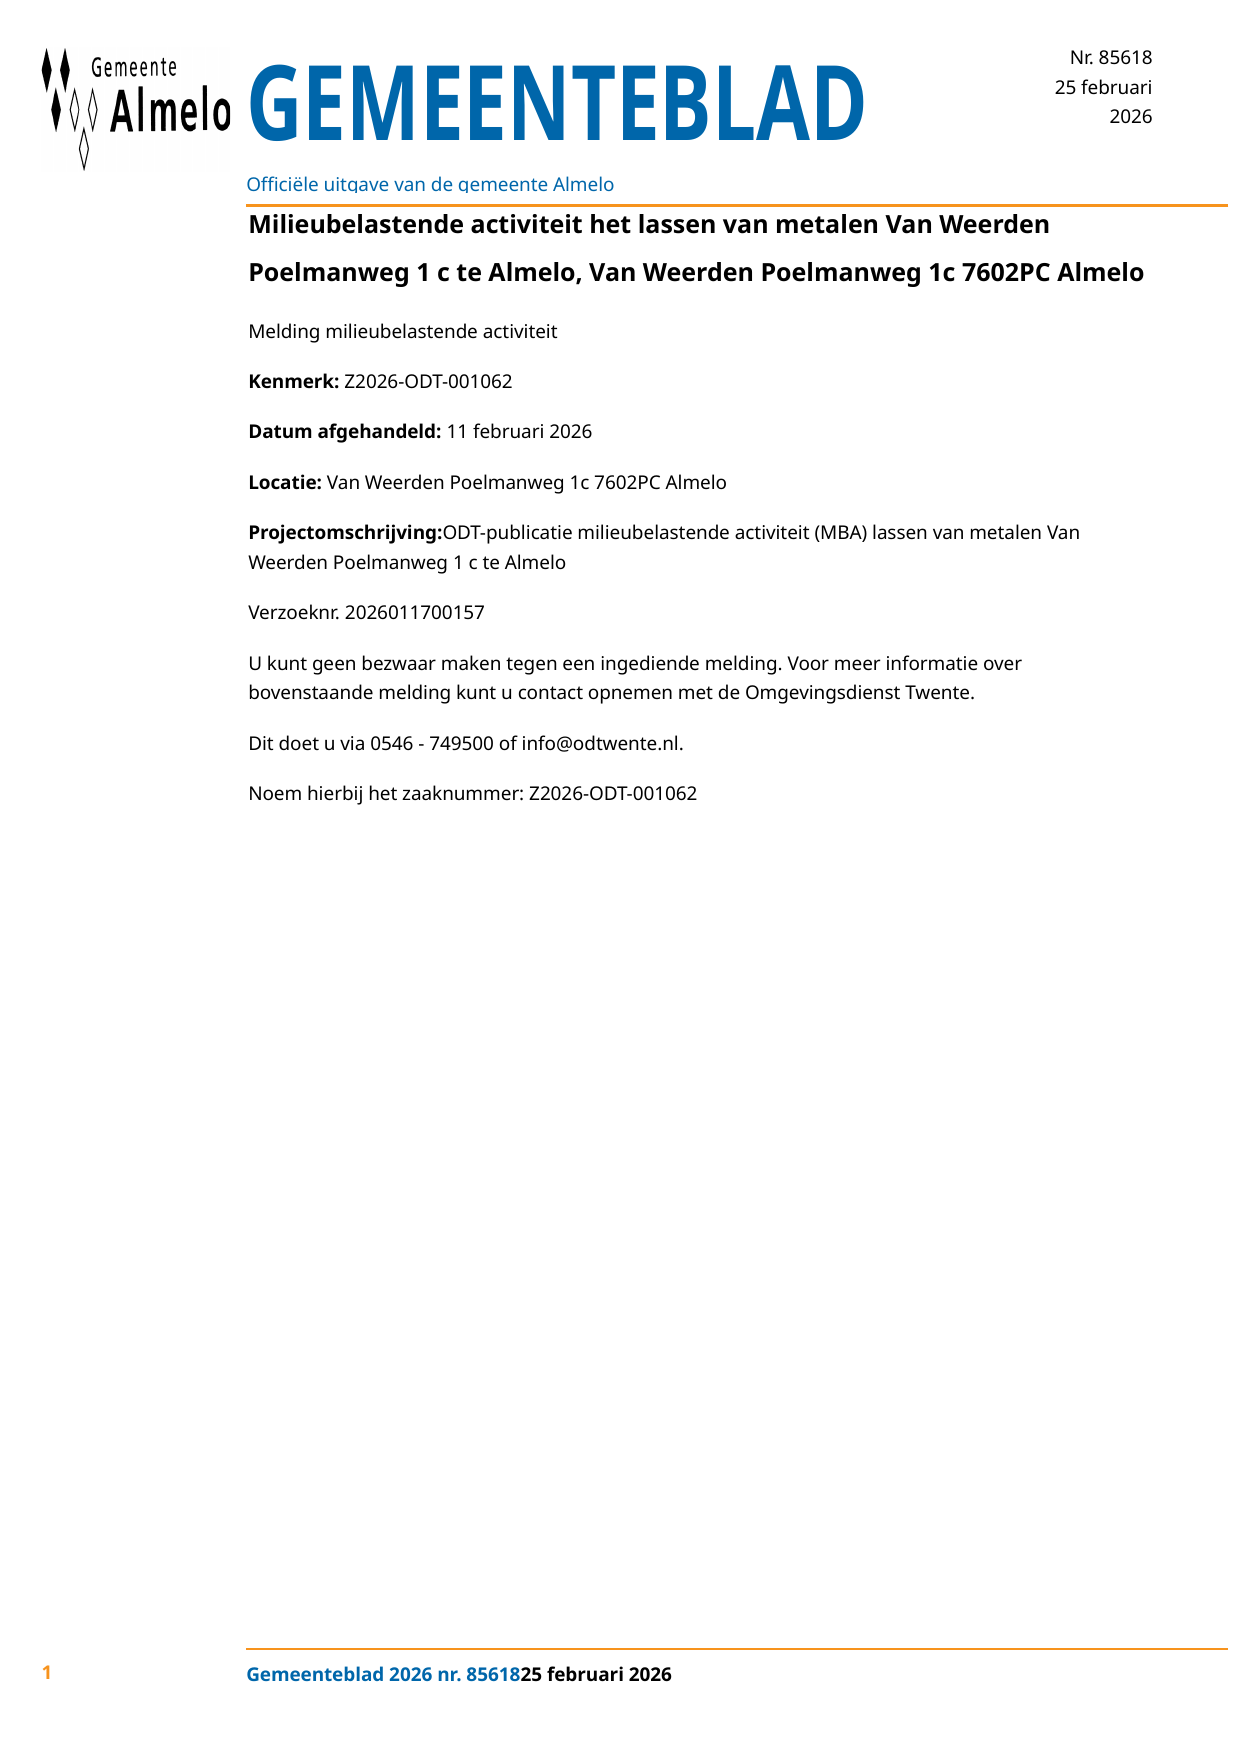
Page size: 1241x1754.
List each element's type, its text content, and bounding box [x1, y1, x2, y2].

text Datum afgehandeld: 11 februari 2026 [248, 419, 1152, 444]
text U kunt geen bezwaar maken tegen een ingediende melding. Voor meer informatie over bovenstaande melding kunt u contact opnemen met de Omgevingsdienst Twente. [248, 650, 1152, 705]
text Milieubelastende activiteit het lassen van metalen Van Weerden Poelmanweg 1 c te Almelo, Van Weerden Poelmanweg 1c 7602PC Almelo [248, 207, 1152, 288]
text Kenmerk: Z2026-ODT-001062 [248, 368, 1152, 394]
text Noem hierbij het zaaknummer: Z2026-ODT-001062 [248, 780, 1152, 806]
text Projectomschrijving:ODT-publicatie milieubelastende activiteit (MBA) lassen van metalen Van Weerden Poelmanweg 1 c te Almelo [248, 519, 1152, 575]
picture [41, 47, 231, 172]
text Melding milieubelastende activiteit [248, 318, 1152, 344]
text Locatie: Van Weerden Poelmanweg 1c 7602PC Almelo [248, 469, 1152, 495]
text Dit doet u via 0546 - 749500 of info@odtwente.nl. [248, 730, 1152, 756]
text Verzoeknr. 2026011700157 [248, 599, 1152, 625]
